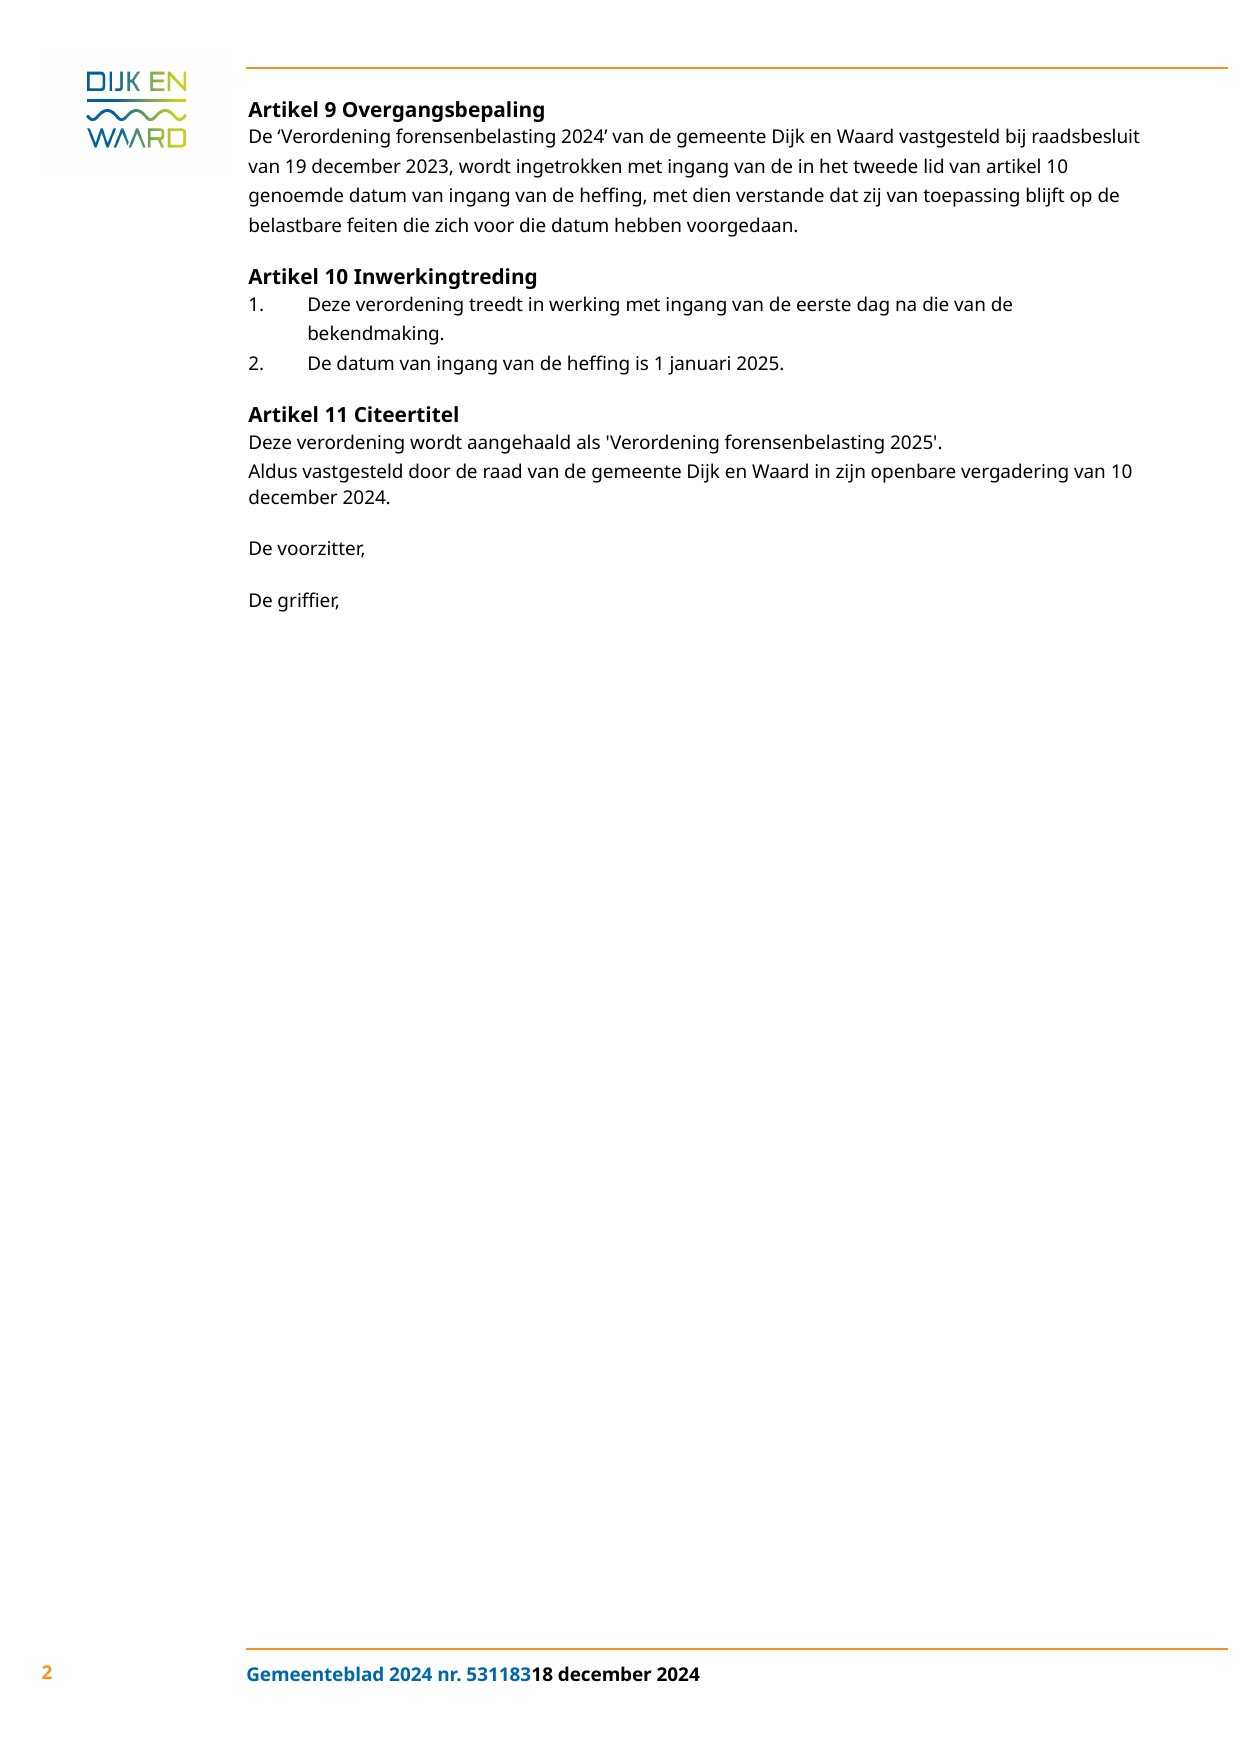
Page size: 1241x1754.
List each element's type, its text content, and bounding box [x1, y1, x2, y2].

text De griffier, [248, 587, 1152, 613]
list De datum van ingang van de heffing is 1 januari 2025. [248, 350, 1152, 376]
text Artikel 11 Citeertitel [248, 400, 1152, 429]
text Aldus vastgesteld door de raad van de gemeente Dijk en Waard in zijn openbare vergadering van 10 december 2024. [248, 458, 1152, 510]
text Artikel 10 Inwerkingtreding [248, 262, 1152, 291]
text De ‘Verordening forensenbelasting 2024’ van de gemeente Dijk en Waard vastgesteld bij raadsbesluit van 19 december 2023, wordt ingetrokken met ingang van de in het tweede lid van artikel 10 genoemde datum van ingang van de heffing, met dien verstande dat zij van toepassing blijft op de belastbare feiten die zich voor die datum hebben voorgedaan. [248, 123, 1152, 238]
text Artikel 9 Overgangsbepaling [248, 95, 1152, 123]
list Deze verordening treedt in werking met ingang van de eerste dag na die van de bekendmaking. [248, 291, 1152, 346]
text Deze verordening wordt aangehaald als 'Verordening forensenbelasting 2025'. [248, 429, 1152, 454]
picture [41, 47, 231, 172]
text De voorzitter, [248, 536, 1152, 561]
